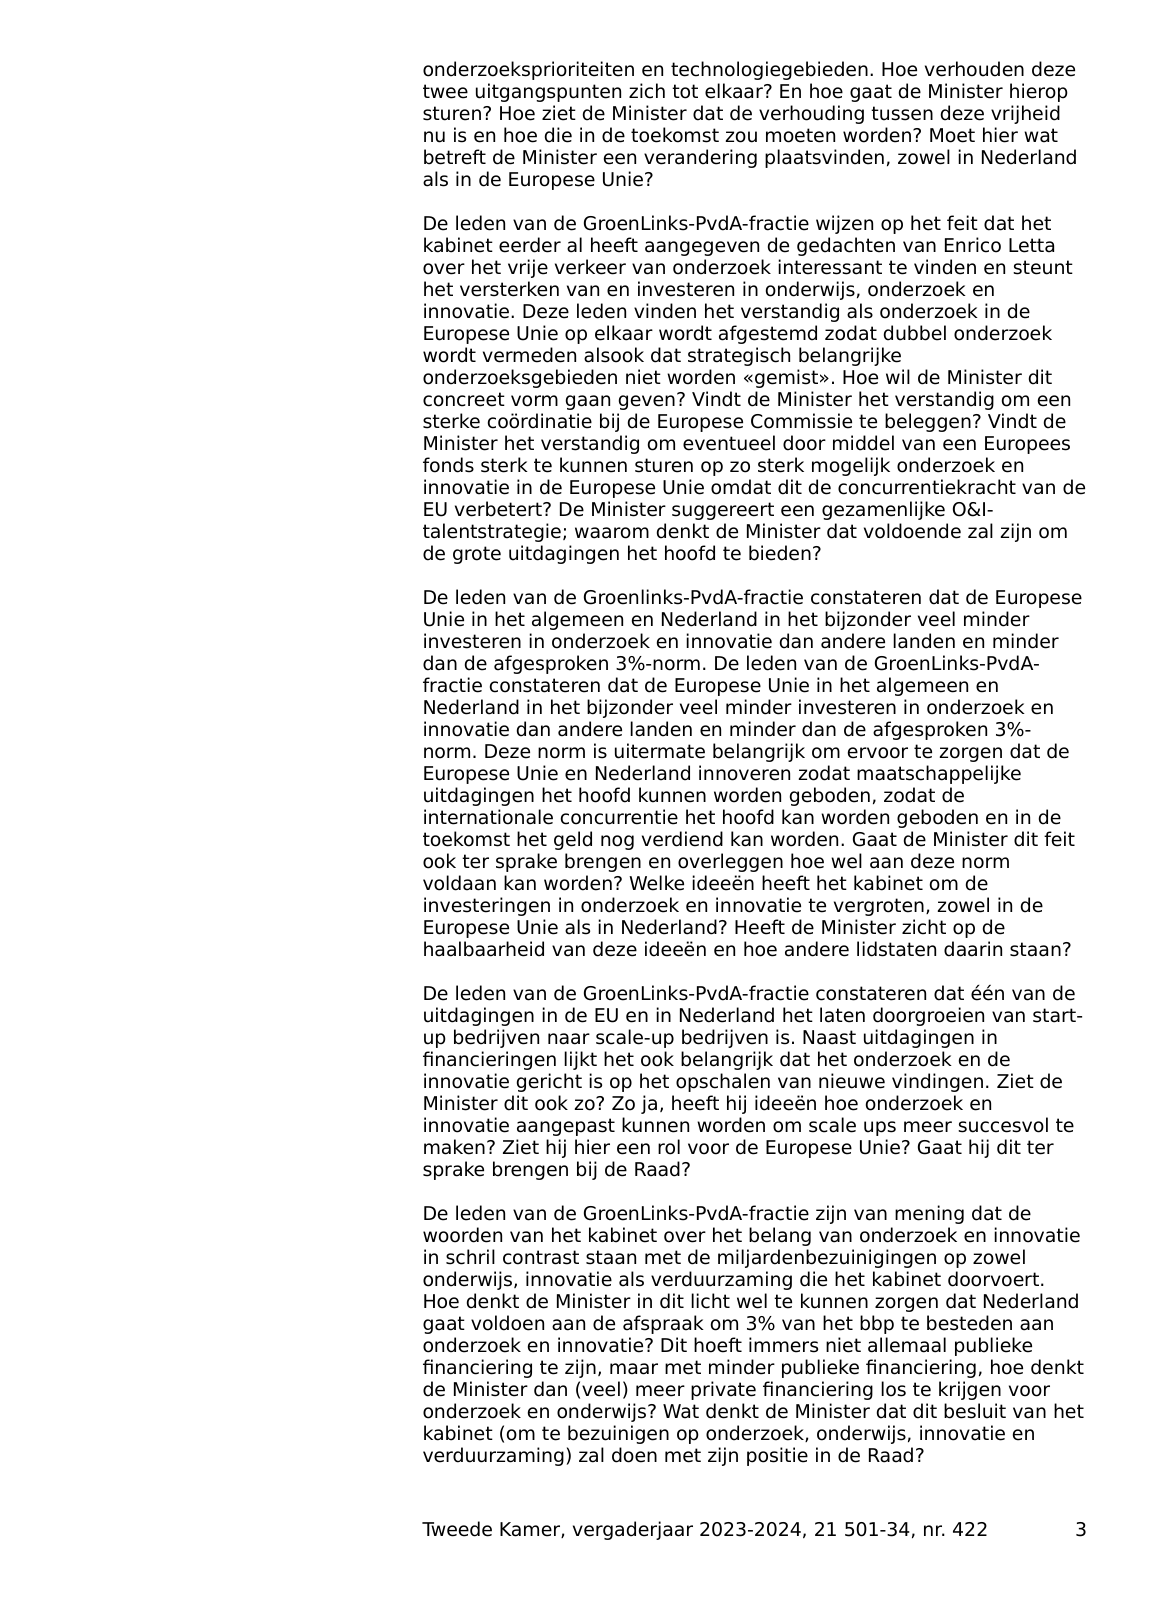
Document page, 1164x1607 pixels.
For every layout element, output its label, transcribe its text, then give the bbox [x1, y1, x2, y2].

text De leden van de GroenLinks-PvdA-fractie zijn van mening dat de woorden van het kabinet over het belang van onderzoek en innovatie in schril contrast staan met de miljardenbezuinigingen op zowel onderwijs, innovatie als verduurzaming die het kabinet doorvoert. Hoe denkt de Minister in dit licht wel te kunnen zorgen dat Nederland gaat voldoen aan de afspraak om 3% van het bbp te besteden aan onderzoek en innovatie? Dit hoeft immers niet allemaal publieke financiering te zijn, maar met minder publieke financiering, hoe denkt de Minister dan (veel) meer private financiering los te krijgen voor onderzoek en onderwijs? Wat denkt de Minister dat dit besluit van het kabinet (om te bezuinigen op onderzoek, onderwijs, innovatie en verduurzaming) zal doen met zijn positie in de Raad? [422, 1203, 1087, 1467]
text De leden van de GroenLinks-PvdA-fractie constateren dat één van de uitdagingen in de EU en in Nederland het laten doorgroeien van start-up bedrijven naar scale-up bedrijven is. Naast uitdagingen in financieringen lijkt het ook belangrijk dat het onderzoek en de innovatie gericht is op het opschalen van nieuwe vindingen. Ziet de Minister dit ook zo? Zo ja, heeft hij ideeën hoe onderzoek en innovatie aangepast kunnen worden om scale ups meer succesvol te maken? Ziet hij hier een rol voor de Europese Unie? Gaat hij dit ter sprake brengen bij de Raad? [422, 983, 1087, 1181]
text De leden van de Groenlinks-PvdA-fractie constateren dat de Europese Unie in het algemeen en Nederland in het bijzonder veel minder investeren in onderzoek en innovatie dan andere landen en minder dan de afgesproken 3%-norm. De leden van de GroenLinks-PvdA-fractie constateren dat de Europese Unie in het algemeen en Nederland in het bijzonder veel minder investeren in onderzoek en innovatie dan andere landen en minder dan de afgesproken 3%-norm. Deze norm is uitermate belangrijk om ervoor te zorgen dat de Europese Unie en Nederland innoveren zodat maatschappelijke uitdagingen het hoofd kunnen worden geboden, zodat de internationale concurrentie het hoofd kan worden geboden en in de toekomst het geld nog verdiend kan worden. Gaat de Minister dit feit ook ter sprake brengen en overleggen hoe wel aan deze norm voldaan kan worden? Welke ideeën heeft het kabinet om de investeringen in onderzoek en innovatie te vergroten, zowel in de Europese Unie als in Nederland? Heeft de Minister zicht op de haalbaarheid van deze ideeën en hoe andere lidstaten daarin staan? [422, 587, 1087, 961]
text De leden van de GroenLinks-PvdA-fractie wijzen op het feit dat het kabinet eerder al heeft aangegeven de gedachten van Enrico Letta over het vrije verkeer van onderzoek interessant te vinden en steunt het versterken van en investeren in onderwijs, onderzoek en innovatie. Deze leden vinden het verstandig als onderzoek in de Europese Unie op elkaar wordt afgestemd zodat dubbel onderzoek wordt vermeden alsook dat strategisch belangrijke onderzoeksgebieden niet worden «gemist». Hoe wil de Minister dit concreet vorm gaan geven? Vindt de Minister het verstandig om een sterke coördinatie bij de Europese Commissie te beleggen? Vindt de Minister het verstandig om eventueel door middel van een Europees fonds sterk te kunnen sturen op zo sterk mogelijk onderzoek en innovatie in de Europese Unie omdat dit de concurrentiekracht van de EU verbetert? De Minister suggereert een gezamenlijke O&I-talentstrategie; waarom denkt de Minister dat voldoende zal zijn om de grote uitdagingen het hoofd te bieden? [422, 213, 1087, 565]
text onderzoeksprioriteiten en technologiegebieden. Hoe verhouden deze twee uitgangspunten zich tot elkaar? En hoe gaat de Minister hierop sturen? Hoe ziet de Minister dat de verhouding tussen deze vrijheid nu is en hoe die in de toekomst zou moeten worden? Moet hier wat betreft de Minister een verandering plaatsvinden, zowel in Nederland als in de Europese Unie? [422, 59, 1087, 191]
